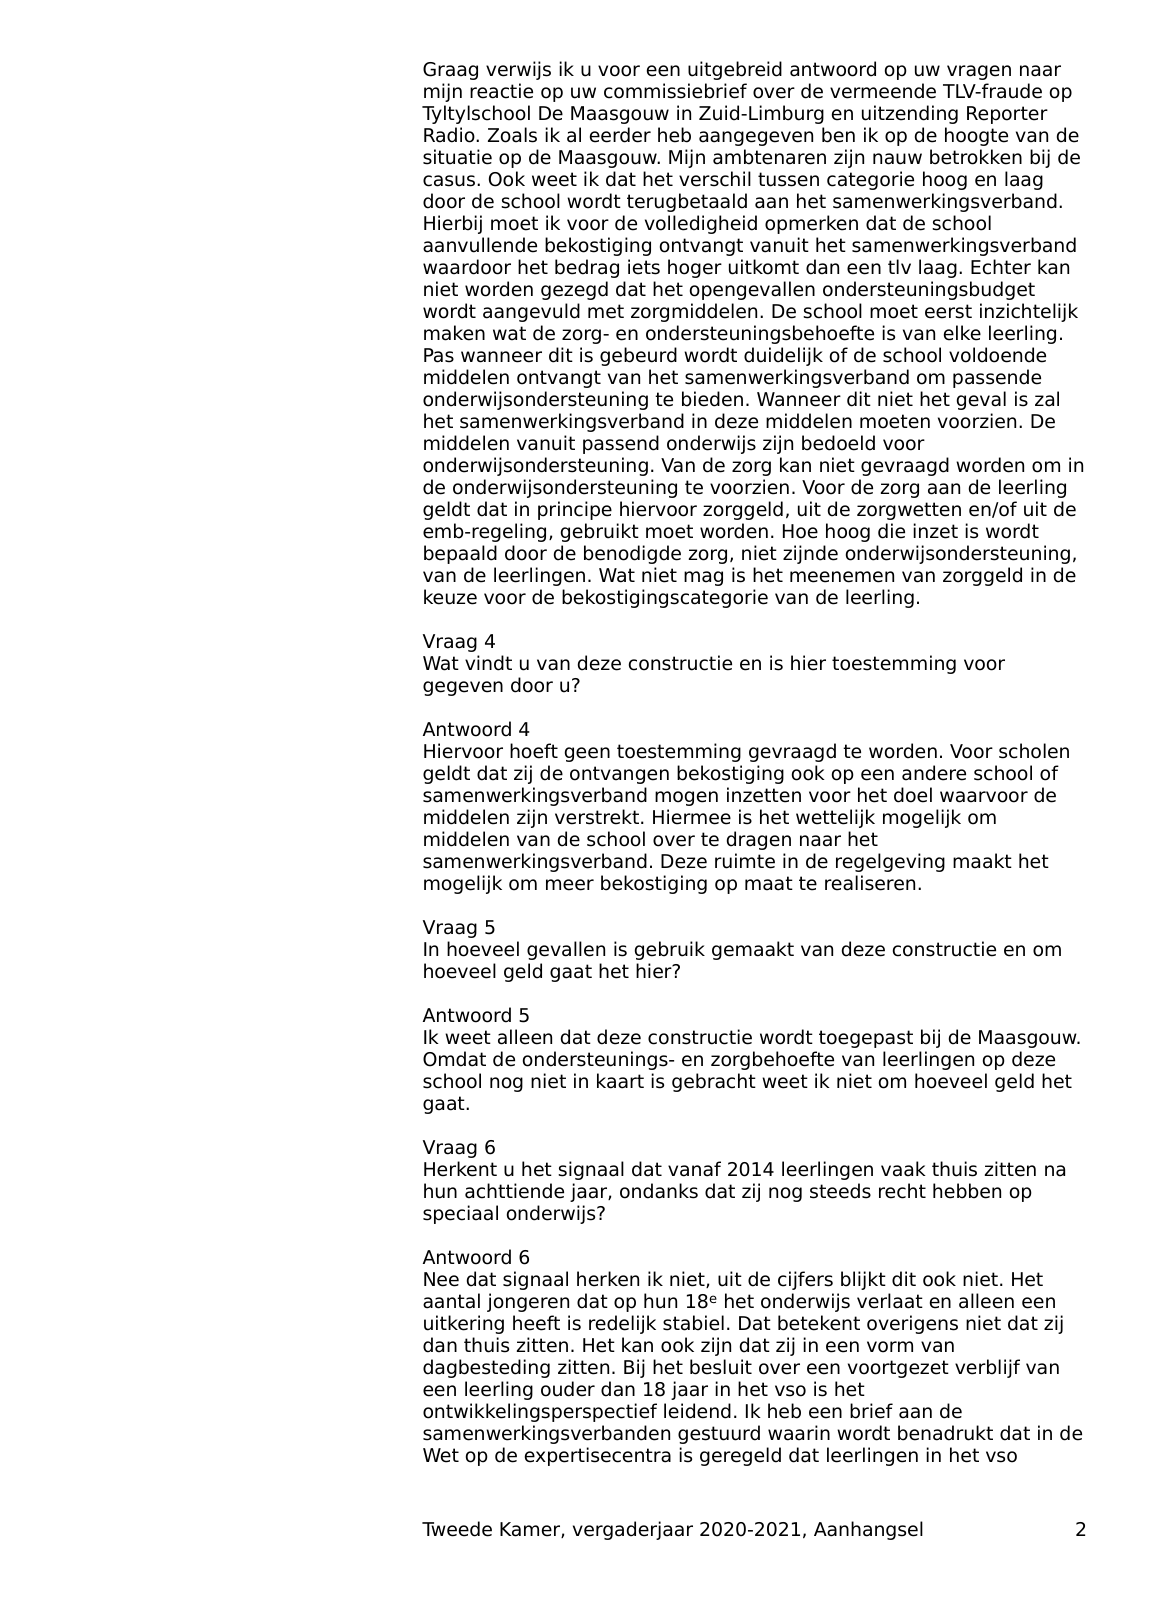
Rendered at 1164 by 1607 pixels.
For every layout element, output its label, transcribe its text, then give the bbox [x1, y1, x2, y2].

text Graag verwijs ik u voor een uitgebreid antwoord op uw vragen naar mijn reactie op uw commissiebrief over de vermeende TLV-fraude op Tyltylschool De Maasgouw in Zuid-Limburg en uitzending Reporter Radio. Zoals ik al eerder heb aangegeven ben ik op de hoogte van de situatie op de Maasgouw. Mijn ambtenaren zijn nauw betrokken bij de casus. Ook weet ik dat het verschil tussen categorie hoog en laag door de school wordt terugbetaald aan het samenwerkingsverband. Hierbij moet ik voor de volledigheid opmerken dat de school aanvullende bekostiging ontvangt vanuit het samenwerkingsverband waardoor het bedrag iets hoger uitkomt dan een tlv laag. Echter kan niet worden gezegd dat het opengevallen ondersteuningsbudget wordt aangevuld met zorgmiddelen. De school moet eerst inzichtelijk maken wat de zorg- en ondersteuningsbehoefte is van elke leerling. Pas wanneer dit is gebeurd wordt duidelijk of de school voldoende middelen ontvangt van het samenwerkingsverband om passende onderwijsondersteuning te bieden. Wanneer dit niet het geval is zal het samenwerkingsverband in deze middelen moeten voorzien. De middelen vanuit passend onderwijs zijn bedoeld voor onderwijsondersteuning. Van de zorg kan niet gevraagd worden om in de onderwijsondersteuning te voorzien. Voor de zorg aan de leerling geldt dat in principe hiervoor zorggeld, uit de zorgwetten en/of uit de emb-regeling, gebruikt moet worden. Hoe hoog die inzet is wordt bepaald door de benodigde zorg, niet zijnde onderwijsondersteuning, van de leerlingen. Wat niet mag is het meenemen van zorggeld in de keuze voor de bekostigingscategorie van de leerling. [422, 59, 1087, 608]
text Antwoord 5 [422, 1005, 1087, 1027]
text Herkent u het signaal dat vanaf 2014 leerlingen vaak thuis zitten na hun achttiende jaar, ondanks dat zij nog steeds recht hebben op speciaal onderwijs? [422, 1159, 1087, 1225]
text Nee dat signaal herken ik niet, uit de cijfers blijkt dit ook niet. Het aantal jongeren dat op hun 18e het onderwijs verlaat en alleen een uitkering heeft is redelijk stabiel. Dat betekent overigens niet dat zij dan thuis zitten. Het kan ook zijn dat zij in een vorm van dagbesteding zitten. Bij het besluit over een voortgezet verblijf van een leerling ouder dan 18 jaar in het vso is het ontwikkelingsperspectief leidend. Ik heb een brief aan de samenwerkingsverbanden gestuurd waarin wordt benadrukt dat in de Wet op de expertisecentra is geregeld dat leerlingen in het vso [422, 1269, 1087, 1467]
text In hoeveel gevallen is gebruik gemaakt van deze constructie en om hoeveel geld gaat het hier? [422, 939, 1087, 983]
text Ik weet alleen dat deze constructie wordt toegepast bij de Maasgouw. Omdat de ondersteunings- en zorgbehoefte van leerlingen op deze school nog niet in kaart is gebracht weet ik niet om hoeveel geld het gaat. [422, 1027, 1087, 1115]
text Hiervoor hoeft geen toestemming gevraagd te worden. Voor scholen geldt dat zij de ontvangen bekostiging ook op een andere school of samenwerkingsverband mogen inzetten voor het doel waarvoor de middelen zijn verstrekt. Hiermee is het wettelijk mogelijk om middelen van de school over te dragen naar het samenwerkingsverband. Deze ruimte in de regelgeving maakt het mogelijk om meer bekostiging op maat te realiseren. [422, 741, 1087, 895]
text Vraag 5 [422, 917, 1087, 939]
text Antwoord 4 [422, 719, 1087, 741]
text Antwoord 6 [422, 1247, 1087, 1269]
text Vraag 6 [422, 1137, 1087, 1159]
text Vraag 4 [422, 631, 1087, 653]
text Wat vindt u van deze constructie en is hier toestemming voor gegeven door u? [422, 653, 1087, 697]
